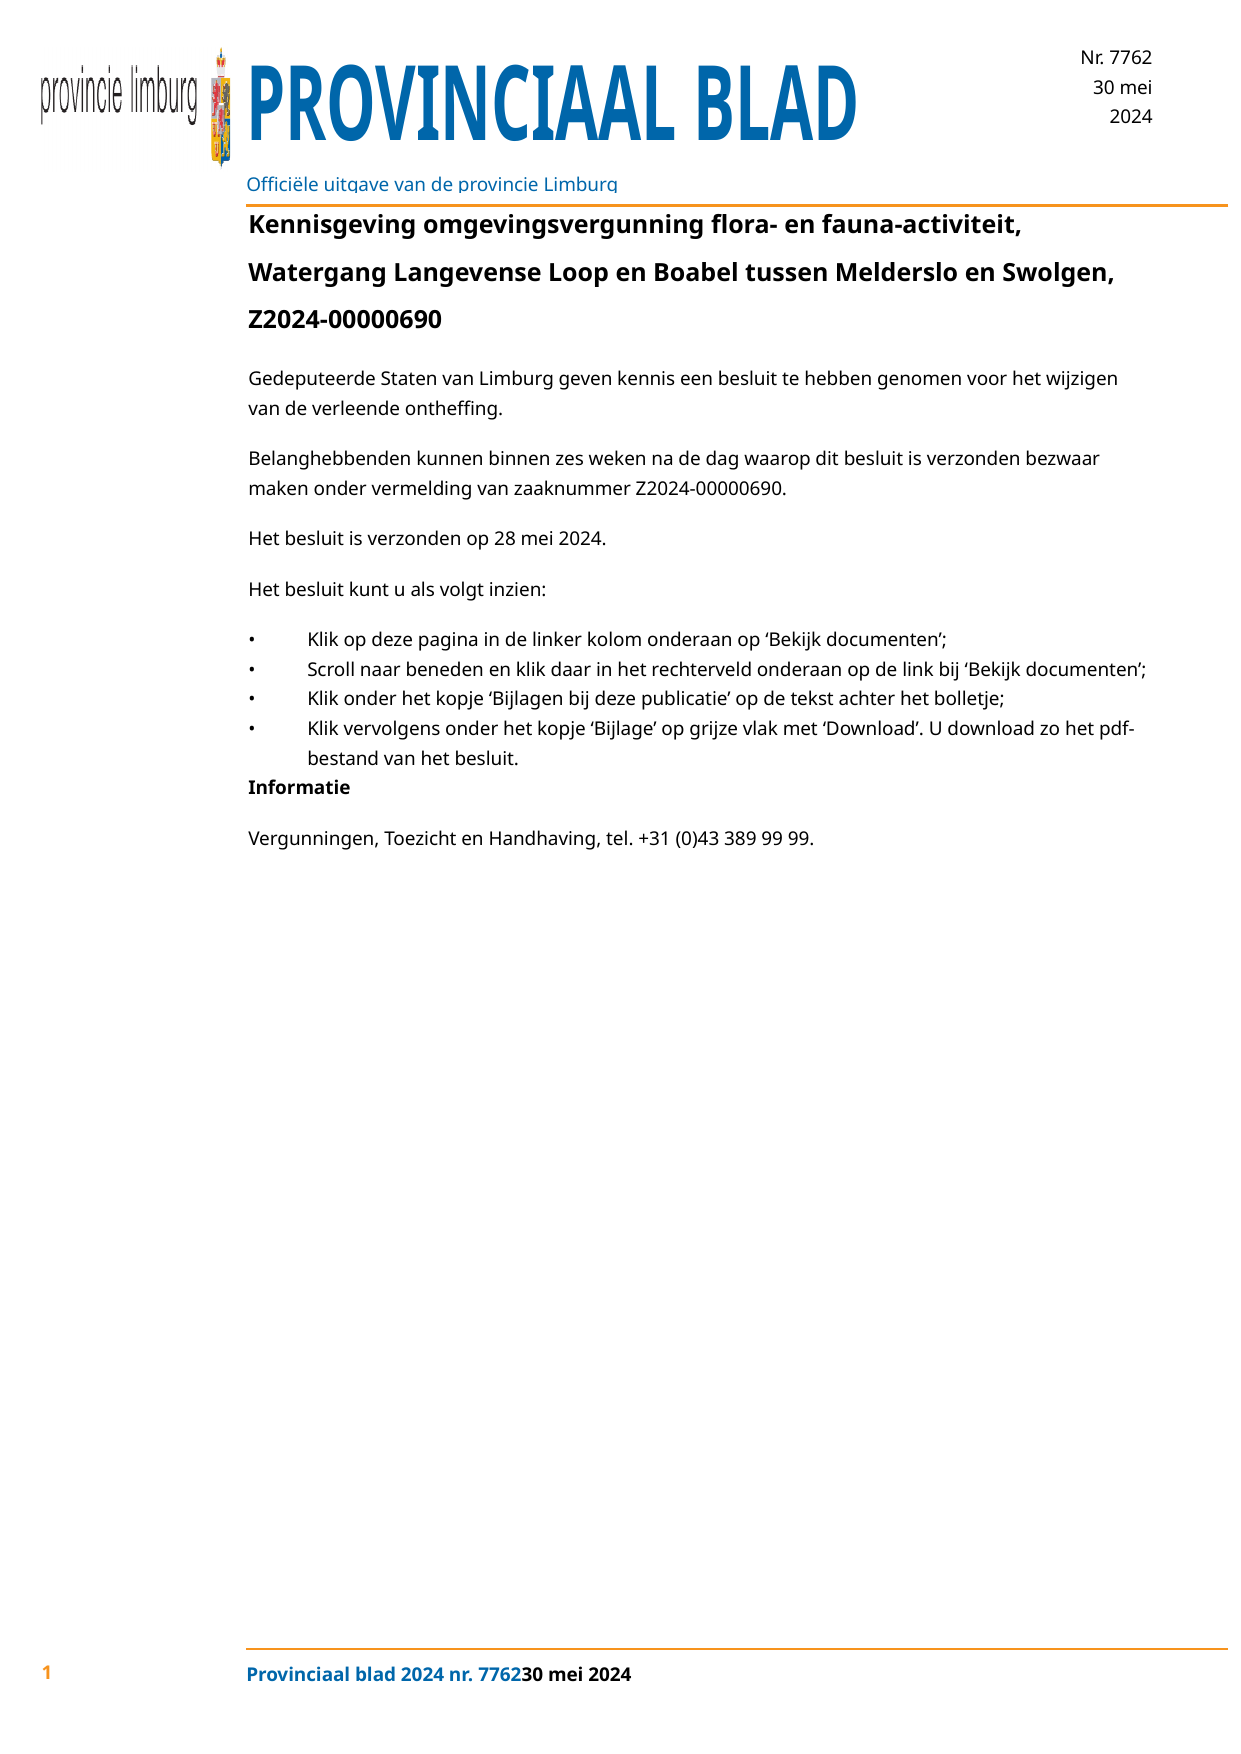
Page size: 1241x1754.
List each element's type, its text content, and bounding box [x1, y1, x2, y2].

text Belanghebbenden kunnen binnen zes weken na de dag waarop dit besluit is verzonden bezwaar maken onder vermelding van zaaknummer Z2024-00000690. [248, 446, 1152, 501]
list Klik op deze pagina in de linker kolom onderaan op ‘Bekijk documenten’; [248, 626, 1152, 652]
text Gedeputeerde Staten van Limburg geven kennis een besluit te hebben genomen voor het wijzigen van de verleende ontheffing. [248, 366, 1152, 421]
list Scroll naar beneden en klik daar in het rechterveld onderaan op de link bij ‘Bekijk documenten’; [248, 656, 1152, 682]
text Kennisgeving omgevingsvergunning flora- en fauna-activiteit, Watergang Langevense Loop en Boabel tussen Melderslo en Swolgen, Z2024-00000690 [248, 207, 1152, 336]
list Klik vervolgens onder het kopje ‘Bijlage’ op grijze vlak met ‘Download’. U download zo het pdf-bestand van het besluit. [248, 715, 1152, 770]
picture [41, 47, 231, 172]
list Klik onder het kopje ‘Bijlagen bij deze publicatie’ op de tekst achter het bolletje; [248, 686, 1152, 711]
text Vergunningen, Toezicht en Handhaving, tel. +31 (0)43 389 99 99. [248, 825, 1152, 850]
text Het besluit is verzonden op 28 mei 2024. [248, 526, 1152, 551]
text Het besluit kunt u als volgt inzien: [248, 576, 1152, 602]
text Informatie [248, 774, 1152, 800]
